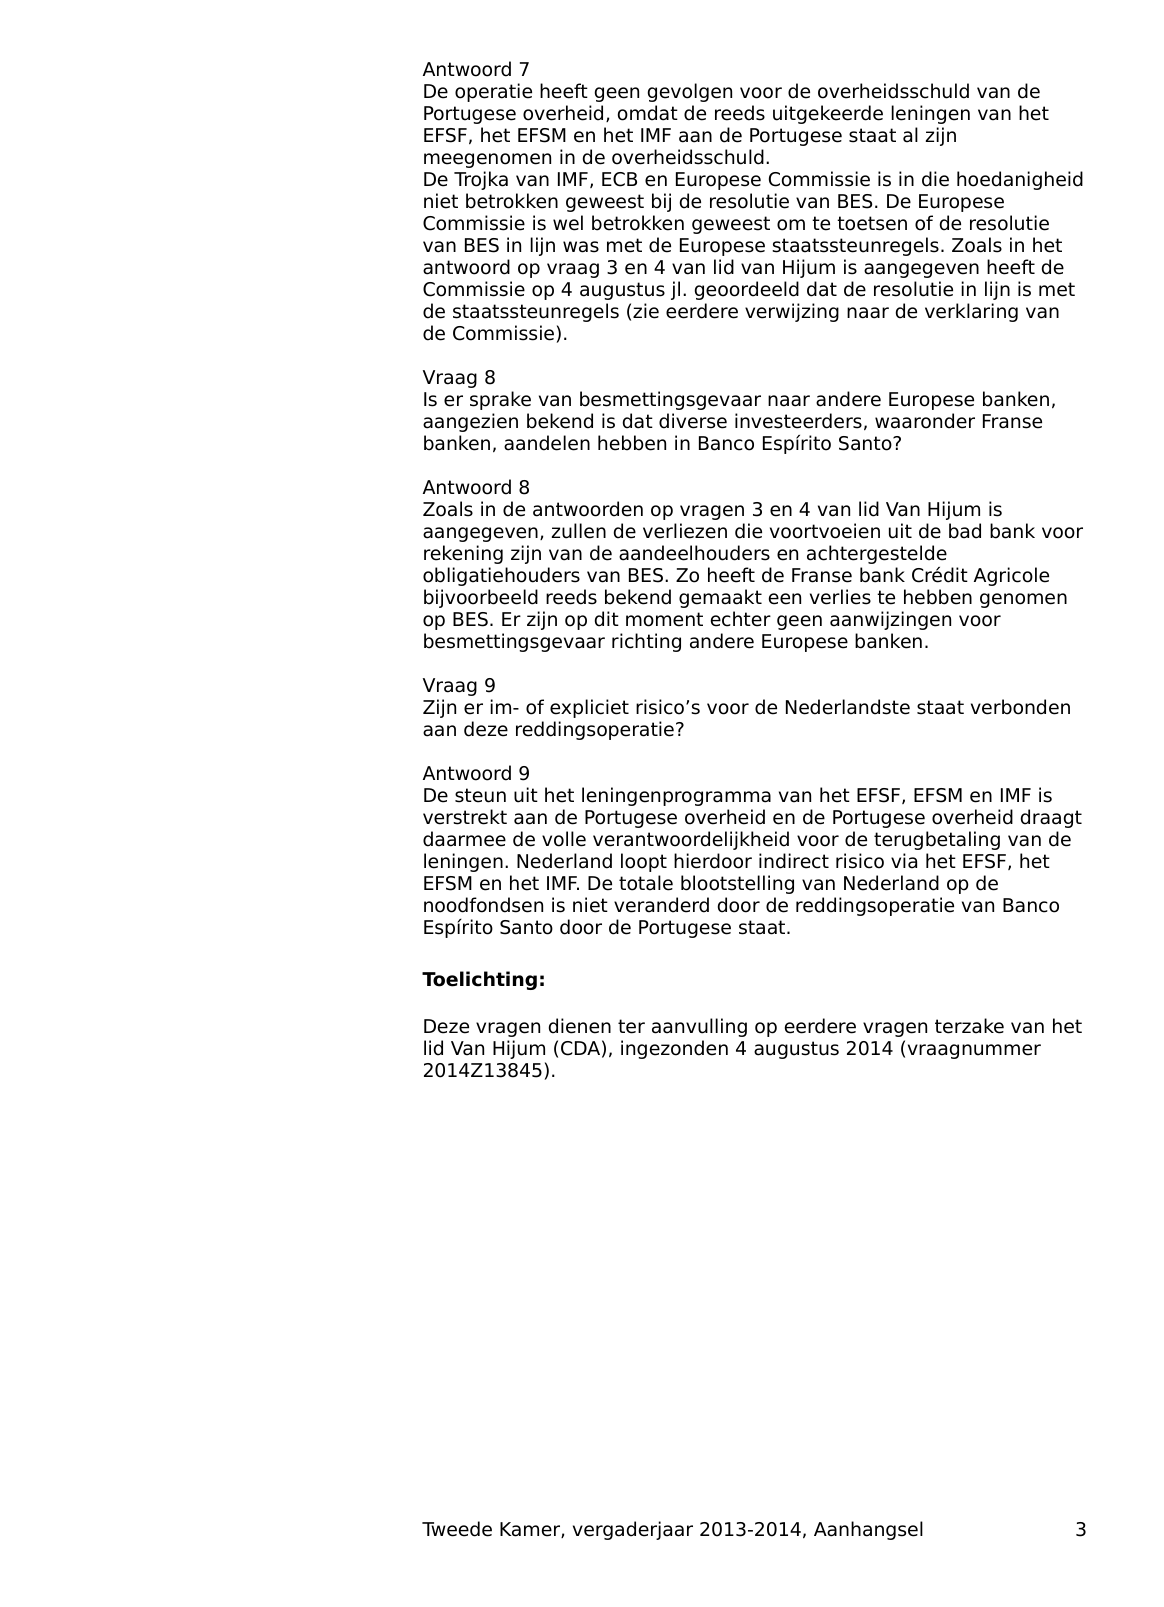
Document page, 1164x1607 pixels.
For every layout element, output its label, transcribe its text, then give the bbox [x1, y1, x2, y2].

text Antwoord 8 [422, 477, 1087, 499]
text Antwoord 9 [422, 763, 1087, 785]
subtitle Toelichting: [422, 969, 1087, 991]
text De steun uit het leningenprogramma van het EFSF, EFSM en IMF is verstrekt aan de Portugese overheid en de Portugese overheid draagt daarmee de volle verantwoordelijkheid voor de terugbetaling van de leningen. Nederland loopt hierdoor indirect risico via het EFSF, het EFSM en het IMF. De totale blootstelling van Nederland op de noodfondsen is niet veranderd door de reddingsoperatie van Banco Espírito Santo door de Portugese staat. [422, 785, 1087, 939]
text Zijn er im- of expliciet risico’s voor de Nederlandste staat verbonden aan deze reddingsoperatie? [422, 697, 1087, 741]
text Deze vragen dienen ter aanvulling op eerdere vragen terzake van het lid Van Hijum (CDA), ingezonden 4 augustus 2014 (vraagnummer 2014Z13845). [422, 1016, 1087, 1082]
text Zoals in de antwoorden op vragen 3 en 4 van lid Van Hijum is aangegeven, zullen de verliezen die voortvoeien uit de bad bank voor rekening zijn van de aandeelhouders en achtergestelde obligatiehouders van BES. Zo heeft de Franse bank Crédit Agricole bijvoorbeeld reeds bekend gemaakt een verlies te hebben genomen op BES. Er zijn op dit moment echter geen aanwijzingen voor besmettingsgevaar richting andere Europese banken. [422, 499, 1087, 653]
text De Trojka van IMF, ECB en Europese Commissie is in die hoedanigheid niet betrokken geweest bij de resolutie van BES. De Europese Commissie is wel betrokken geweest om te toetsen of de resolutie van BES in lijn was met de Europese staatssteunregels. Zoals in het antwoord op vraag 3 en 4 van lid van Hijum is aangegeven heeft de Commissie op 4 augustus jl. geoordeeld dat de resolutie in lijn is met de staatssteunregels (zie eerdere verwijzing naar de verklaring van de Commissie). [422, 169, 1087, 345]
text Is er sprake van besmettingsgevaar naar andere Europese banken, aangezien bekend is dat diverse investeerders, waaronder Franse banken, aandelen hebben in Banco Espírito Santo? [422, 389, 1087, 455]
text De operatie heeft geen gevolgen voor de overheidsschuld van de Portugese overheid, omdat de reeds uitgekeerde leningen van het EFSF, het EFSM en het IMF aan de Portugese staat al zijn meegenomen in de overheidsschuld. [422, 81, 1087, 169]
text Vraag 8 [422, 367, 1087, 389]
text Vraag 9 [422, 675, 1087, 697]
text Antwoord 7 [422, 59, 1087, 81]
